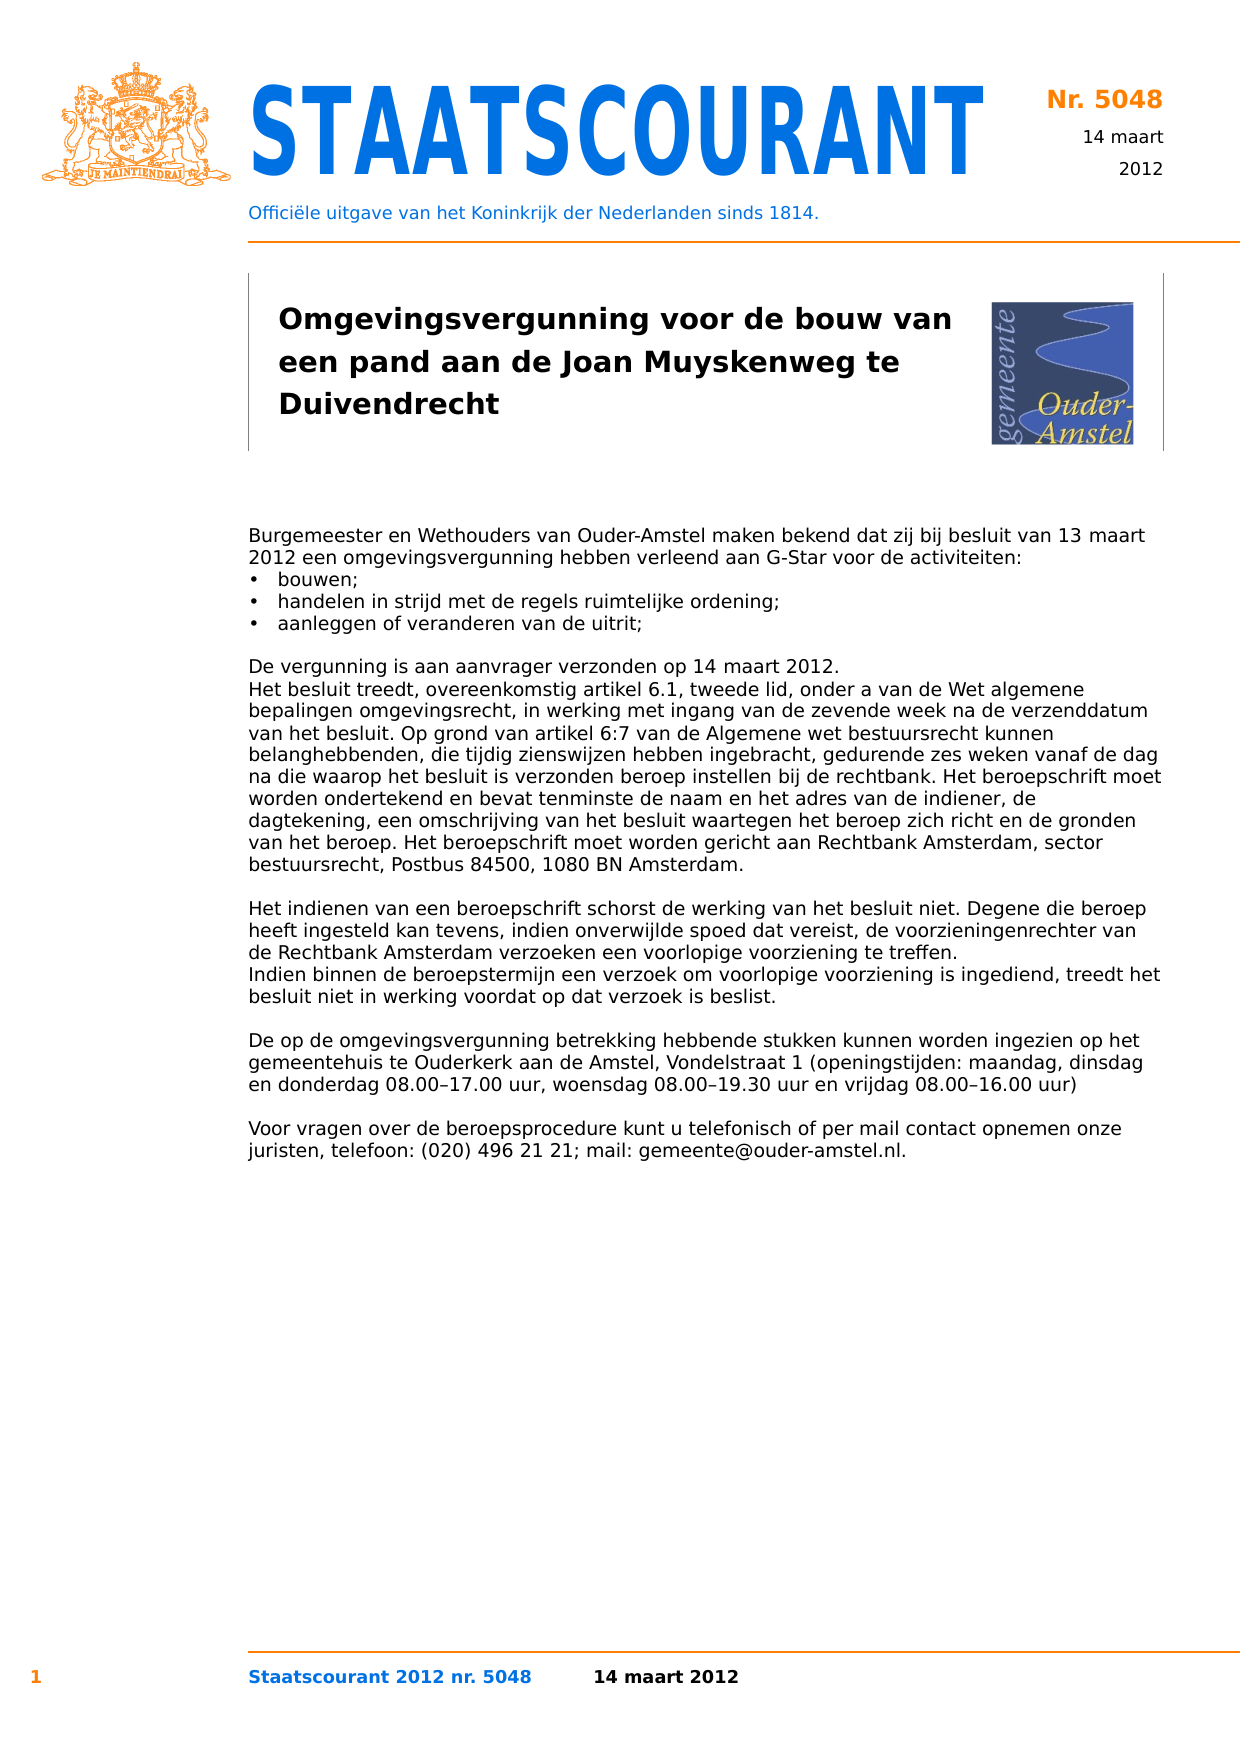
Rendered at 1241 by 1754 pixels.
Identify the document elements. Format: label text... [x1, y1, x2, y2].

text Het besluit treedt, overeenkomstig artikel 6.1, tweede lid, onder a van de Wet algemene bepalingen omgevingsrecht, in werking met ingang van de zevende week na de verzenddatum van het besluit. Op grond van artikel 6:7 van de Algemene wet bestuursrecht kunnen belanghebbenden, die tijdig zienswijzen hebben ingebracht, gedurende zes weken vanaf de dag na die waarop het besluit is verzonden beroep instellen bij de rechtbank. Het beroepschrift moet worden ondertekend en bevat tenminste de naam en het adres van de indiener, de dagtekening, een omschrijving van het besluit waartegen het beroep zich richt en de gronden van het beroep. Het beroepschrift moet worden gericht aan Rechtbank Amsterdam, sector bestuursrecht, Postbus 84500, 1080 BN Amsterdam. [248, 678, 1163, 876]
text Indien binnen de beroepstermijn een verzoek om voorlopige voorziening is ingediend, treedt het besluit niet in werking voordat op dat verzoek is beslist. [248, 964, 1163, 1008]
text • handelen in strijd met de regels ruimtelijke ordening; [248, 591, 1163, 613]
table_header [25, 62, 248, 241]
text Burgemeester en Wethouders van Ouder-Amstel maken bekend dat zij bij besluit van 13 maart 2012 een omgevingsvergunning hebben verleend aan G-Star voor de activiteiten: [248, 525, 1163, 569]
picture [41, 62, 231, 186]
subtitle Omgevingsvergunning voor de bouw van een pand aan de Joan Muyskenweg te Duivendrecht [249, 273, 1163, 451]
text • bouwen; [248, 569, 1163, 591]
text De op de omgevingsvergunning betrekking hebbende stukken kunnen worden ingezien op het gemeentehuis te Ouderkerk aan de Amstel, Vondelstraat 1 (openingstijden: maandag, dinsdag en donderdag 08.00–17.00 uur, woensdag 08.00–19.30 uur en vrijdag 08.00–16.00 uur) [248, 1030, 1163, 1096]
table_header Nr. 5048 [998, 62, 1240, 121]
table_cell 2012 [998, 153, 1240, 203]
picture [991, 302, 1134, 445]
text Het indienen van een beroepschrift schorst de werking van het besluit niet. Degene die beroep heeft ingesteld kan tevens, indien onverwijlde spoed dat vereist, de voorzieningenrechter van de Rechtbank Amsterdam verzoeken een voorlopige voorziening te treffen. [248, 898, 1163, 964]
table_cell 14 maart [998, 121, 1240, 153]
text Voor vragen over de beroepsprocedure kunt u telefonisch of per mail contact opnemen onze juristen, telefoon: (020) 496 21 21; mail: gemeente@ouder-amstel.nl. [248, 1118, 1163, 1162]
text • aanleggen of veranderen van de uitrit; [248, 613, 1163, 634]
table_header STAATSCOURANT [248, 62, 998, 203]
table_cell Officiële uitgave van het Koninkrijk der Nederlanden sinds 1814. [248, 203, 1240, 241]
text De vergunning is aan aanvrager verzonden op 14 maart 2012. [248, 656, 1163, 678]
